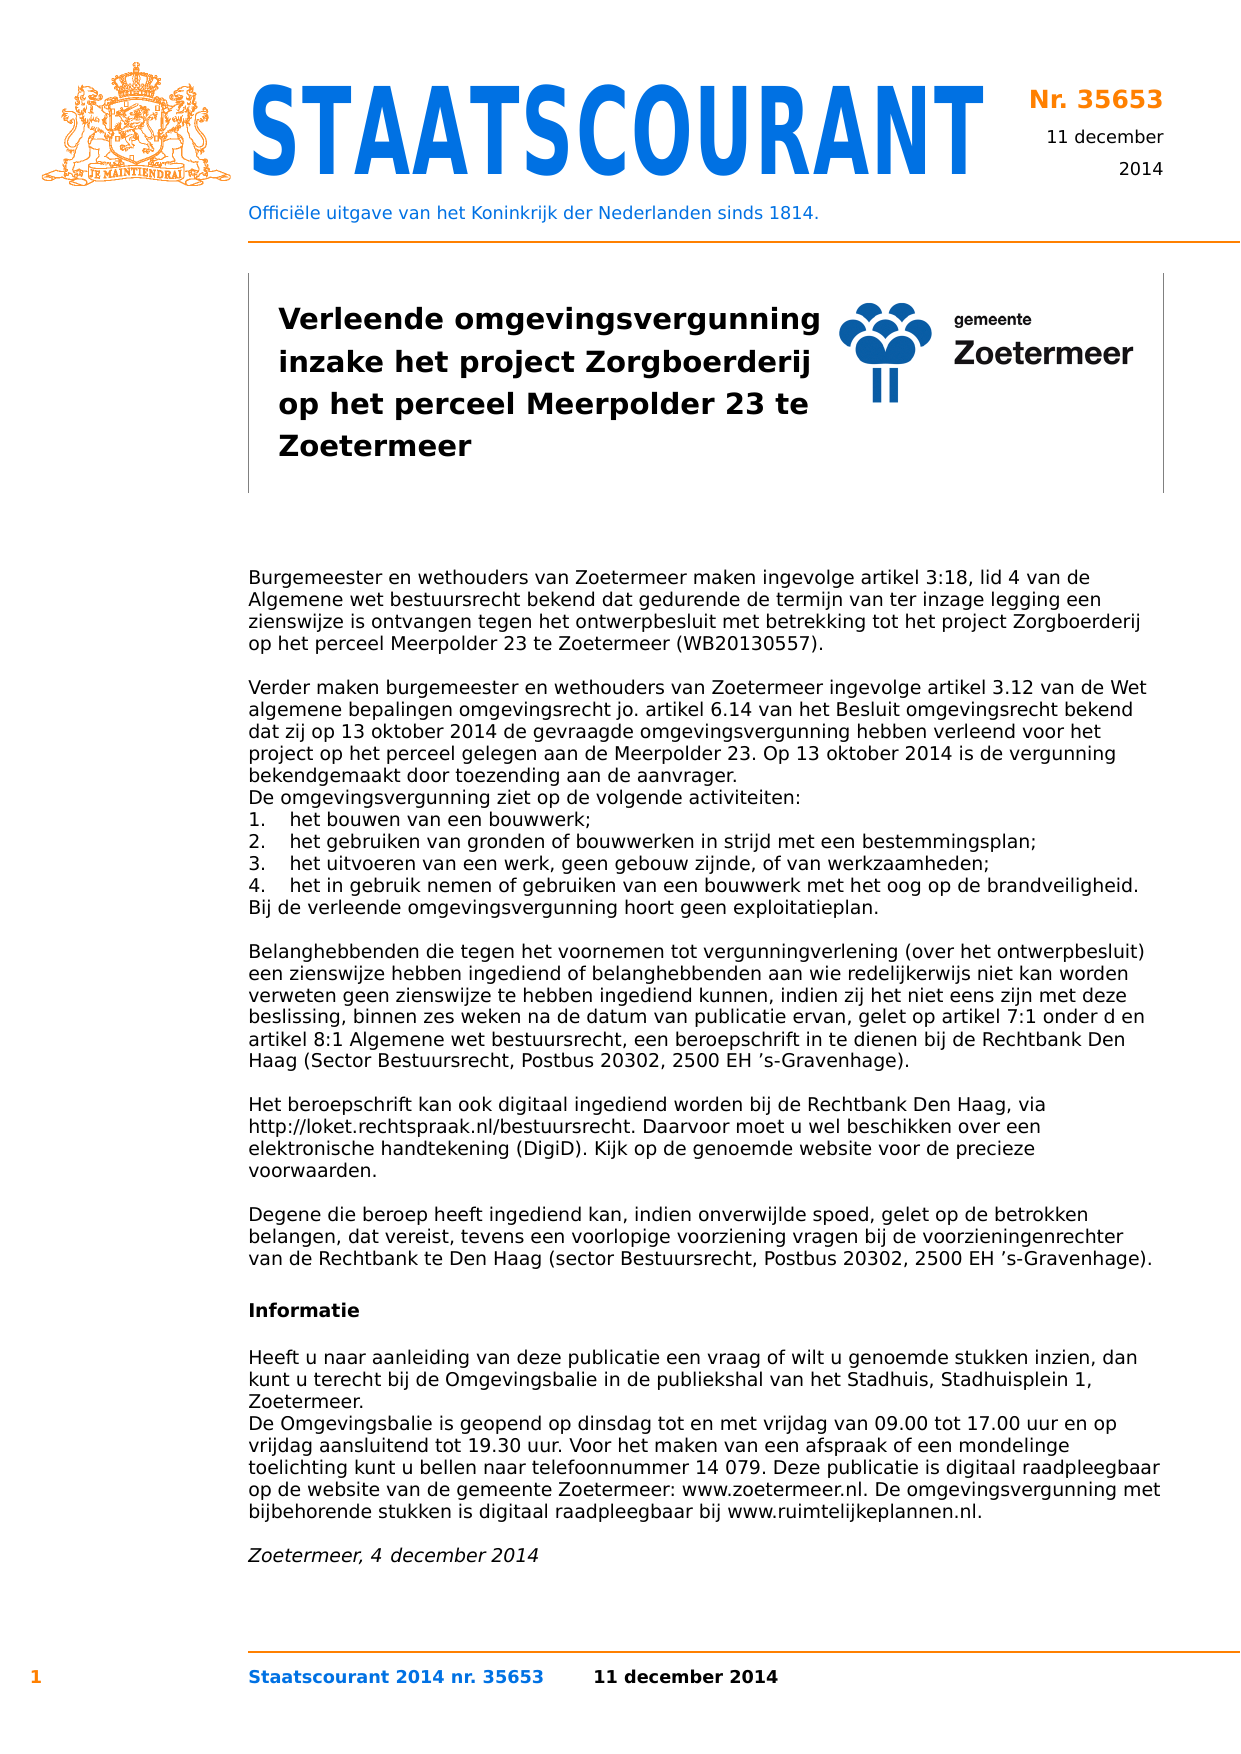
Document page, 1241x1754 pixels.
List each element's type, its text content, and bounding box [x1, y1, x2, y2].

picture [838, 302, 1134, 403]
text Belanghebbenden die tegen het voornemen tot vergunningverlening (over het ontwerpbesluit) een zienswijze hebben ingediend of belanghebbenden aan wie redelijkerwijs niet kan worden verweten geen zienswijze te hebben ingediend kunnen, indien zij het niet eens zijn met deze beslissing, binnen zes weken na de datum van publicatie ervan, gelet op artikel 7:1 onder d en artikel 8:1 Algemene wet bestuursrecht, een beroepschrift in te dienen bij de Rechtbank Den Haag (Sector Bestuursrecht, Postbus 20302, 2500 EH ’s-Gravenhage). [248, 941, 1163, 1072]
table_header Nr. 35653 [998, 62, 1240, 121]
table_header STAATSCOURANT [248, 62, 998, 203]
text 4. het in gebruik nemen of gebruiken van een bouwwerk met het oog op de brandveiligheid. [248, 875, 1163, 897]
subtitle Verleende omgevingsvergunning inzake het project Zorgboerderij op het perceel Meerpolder 23 te Zoetermeer [249, 273, 1163, 493]
text Burgemeester en wethouders van Zoetermeer maken ingevolge artikel 3:18, lid 4 van de Algemene wet bestuursrecht bekend dat gedurende de termijn van ter inzage legging een zienswijze is ontvangen tegen het ontwerpbesluit met betrekking tot het project Zorgboerderij op het perceel Meerpolder 23 te Zoetermeer (WB20130557). [248, 567, 1163, 655]
text Verder maken burgemeester en wethouders van Zoetermeer ingevolge artikel 3.12 van de Wet algemene bepalingen omgevingsrecht jo. artikel 6.14 van het Besluit omgevingsrecht bekend dat zij op 13 oktober 2014 de gevraagde omgevingsvergunning hebben verleend voor het project op het perceel gelegen aan de Meerpolder 23. Op 13 oktober 2014 is de vergunning bekendgemaakt door toezending aan de aanvrager. [248, 677, 1163, 787]
picture [41, 62, 231, 186]
table_cell 2014 [998, 153, 1240, 203]
text De omgevingsvergunning ziet op de volgende activiteiten: [248, 787, 1163, 809]
text Bij de verleende omgevingsvergunning hoort geen exploitatieplan. [248, 897, 1163, 919]
text Heeft u naar aanleiding van deze publicatie een vraag of wilt u genoemde stukken inzien, dan kunt u terecht bij de Omgevingsbalie in de publiekshal van het Stadhuis, Stadhuisplein 1, Zoetermeer. [248, 1347, 1163, 1413]
text 1. het bouwen van een bouwwerk; [248, 809, 1163, 831]
text Het beroepschrift kan ook digitaal ingediend worden bij de Rechtbank Den Haag, via http://loket.rechtspraak.nl/bestuursrecht. Daarvoor moet u wel beschikken over een elektronische handtekening (DigiD). Kijk op de genoemde website voor de precieze voorwaarden. [248, 1094, 1163, 1182]
text Degene die beroep heeft ingediend kan, indien onverwijlde spoed, gelet op de betrokken belangen, dat vereist, tevens een voorlopige voorziening vragen bij de voorzieningenrechter van de Rechtbank te Den Haag (sector Bestuursrecht, Postbus 20302, 2500 EH ’s-Gravenhage). [248, 1204, 1163, 1270]
text 2. het gebruiken van gronden of bouwwerken in strijd met een bestemmingsplan; [248, 831, 1163, 853]
text De Omgevingsbalie is geopend op dinsdag tot en met vrijdag van 09.00 tot 17.00 uur en op vrijdag aansluitend tot 19.30 uur. Voor het maken van een afspraak of een mondelinge toelichting kunt u bellen naar telefoonnummer 14 079. Deze publicatie is digitaal raadpleegbaar op de website van de gemeente Zoetermeer: www.zoetermeer.nl. De omgevingsvergunning met bijbehorende stukken is digitaal raadpleegbaar bij www.ruimtelijkeplannen.nl. [248, 1413, 1163, 1523]
table_header [25, 62, 248, 241]
text 3. het uitvoeren van een werk, geen gebouw zijnde, of van werkzaamheden; [248, 853, 1163, 875]
subtitle Informatie [248, 1300, 1163, 1322]
text Zoetermeer, 4 december 2014 [248, 1545, 1163, 1567]
table_cell Officiële uitgave van het Koninkrijk der Nederlanden sinds 1814. [248, 203, 1240, 241]
table_cell 11 december [998, 121, 1240, 153]
